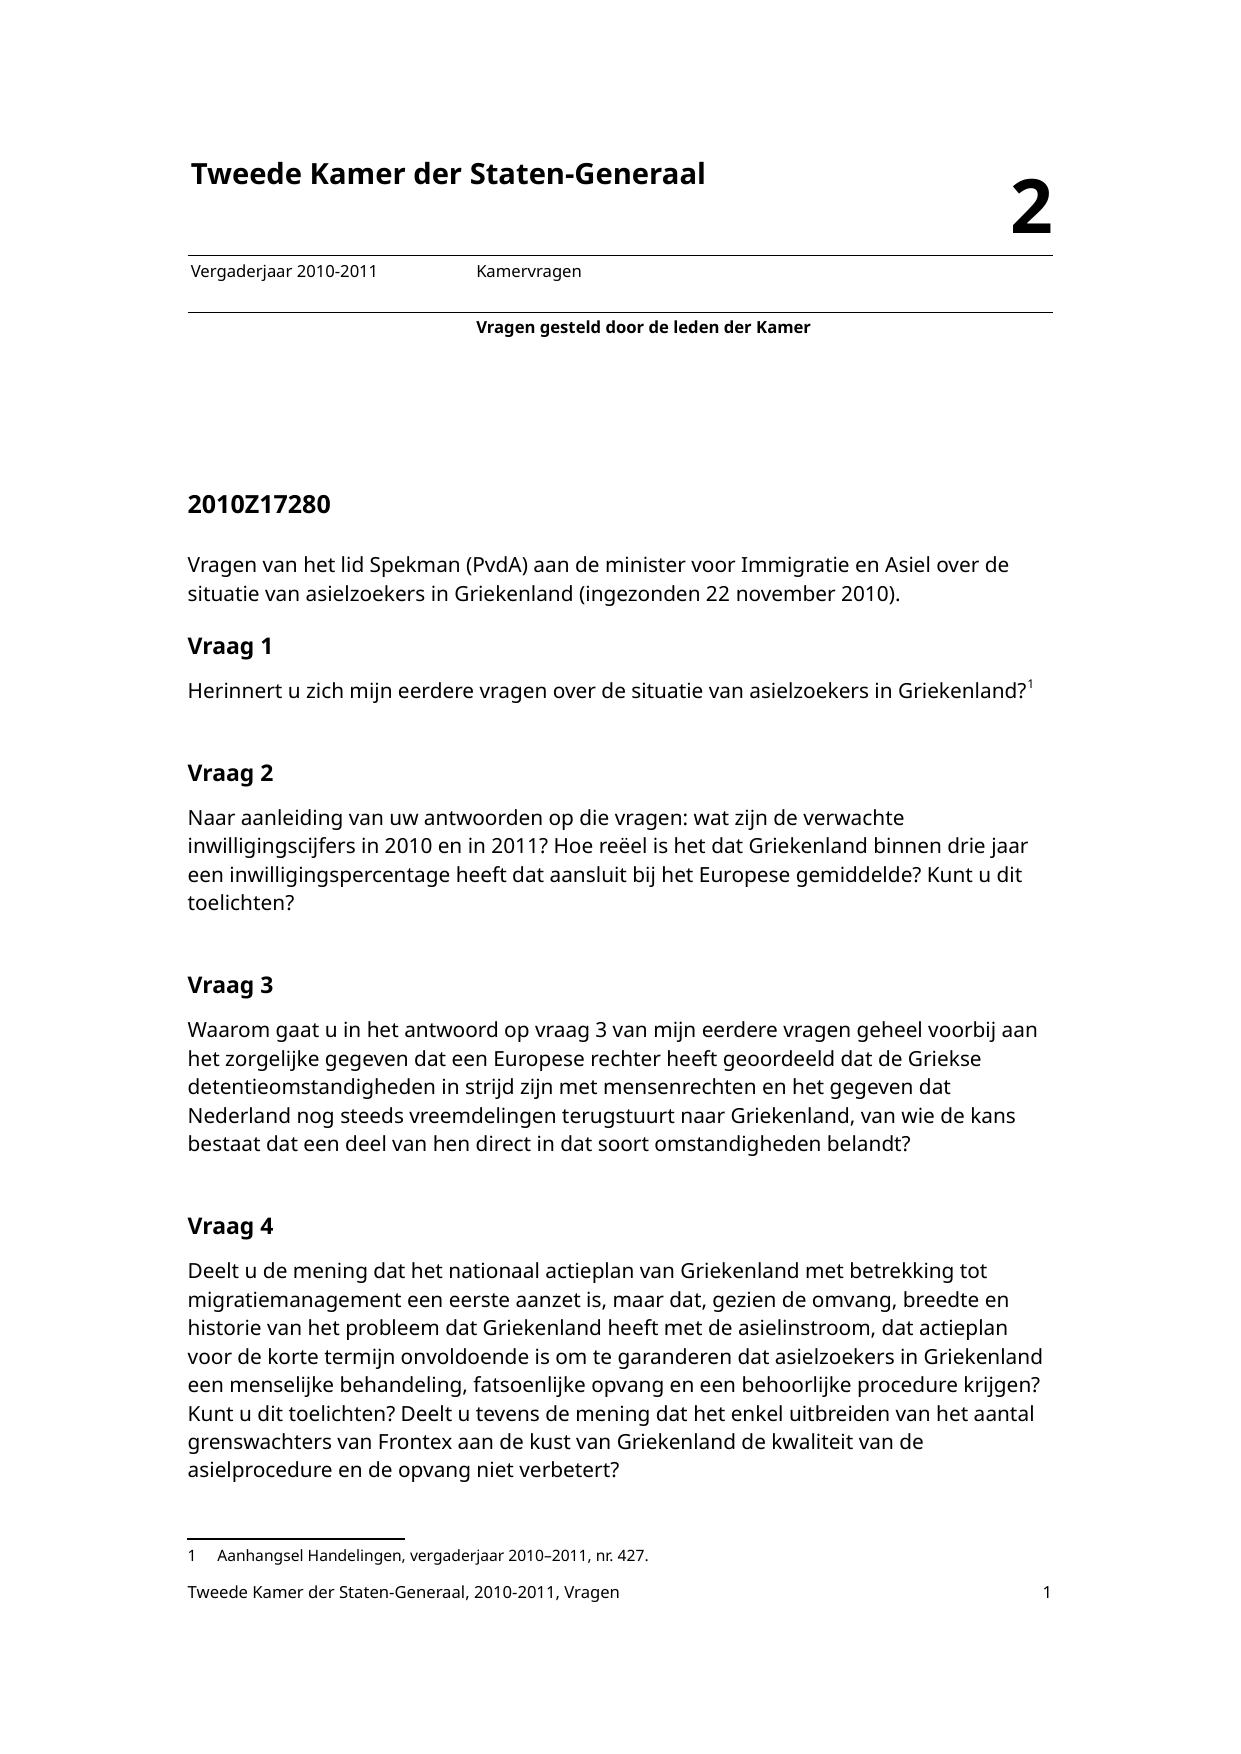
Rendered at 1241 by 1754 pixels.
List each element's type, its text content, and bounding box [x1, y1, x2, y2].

table_header Tweede Kamer der Staten-Generaal [188, 150, 879, 255]
subtitle Vraag 1 [187, 630, 1053, 661]
table_cell Vragen gesteld door de leden der Kamer [473, 313, 1053, 339]
text Vragen van het lid Spekman (PvdA) aan de minister voor Immigratie en Asiel over de situatie van asielzoekers in Griekenland (ingezonden 22 november 2010). [187, 550, 1053, 607]
text 2010Z17280 [187, 487, 1053, 521]
table_cell [188, 313, 473, 339]
subtitle Vraag 2 [187, 757, 1053, 788]
text Aanhangsel Handelingen, vergaderjaar 2010–2011, nr. 427. [187, 1538, 1053, 1566]
text Deelt u de mening dat het nationaal actieplan van Griekenland met betrekking tot migratiemanagement een eerste aanzet is, maar dat, gezien de omvang, breedte en historie van het probleem dat Griekenland heeft met de asielinstroom, dat actieplan voor de korte termijn onvoldoende is om te garanderen dat asielzoekers in Griekenland een menselijke behandeling, fatsoenlijke opvang en een behoorlijke procedure krijgen? Kunt u dit toelichten? Deelt u tevens de mening dat het enkel uitbreiden van het aantal grenswachters van Frontex aan de kust van Griekenland de kwaliteit van de asielprocedure en de opvang niet verbetert? [187, 1257, 1053, 1484]
subtitle Vraag 4 [187, 1210, 1053, 1242]
table_cell Kamervragen [473, 256, 1053, 312]
text Waarom gaat u in het antwoord op vraag 3 van mijn eerdere vragen geheel voorbij aan het zorgelijke gegeven dat een Europese rechter heeft geoordeeld dat de Griekse detentieomstandigheden in strijd zijn met mensenrechten en het gegeven dat Nederland nog steeds vreemdelingen terugstuurt naar Griekenland, van wie de kans bestaat dat een deel van hen direct in dat soort omstandigheden belandt? [187, 1016, 1053, 1158]
text Naar aanleiding van uw antwoorden op die vragen: wat zijn de verwachte inwilligingscijfers in 2010 en in 2011? Hoe reëel is het dat Griekenland binnen drie jaar een inwilligingspercentage heeft dat aansluit bij het Europese gemiddelde? Kunt u dit toelichten? [187, 803, 1053, 917]
text Herinnert u zich mijn eerdere vragen over de situatie van asielzoekers in Griekenland? [187, 676, 1053, 704]
subtitle Vraag 3 [187, 969, 1053, 1001]
table_header 2 [880, 150, 1053, 255]
table_cell Vergaderjaar 2010-2011 [188, 256, 473, 312]
